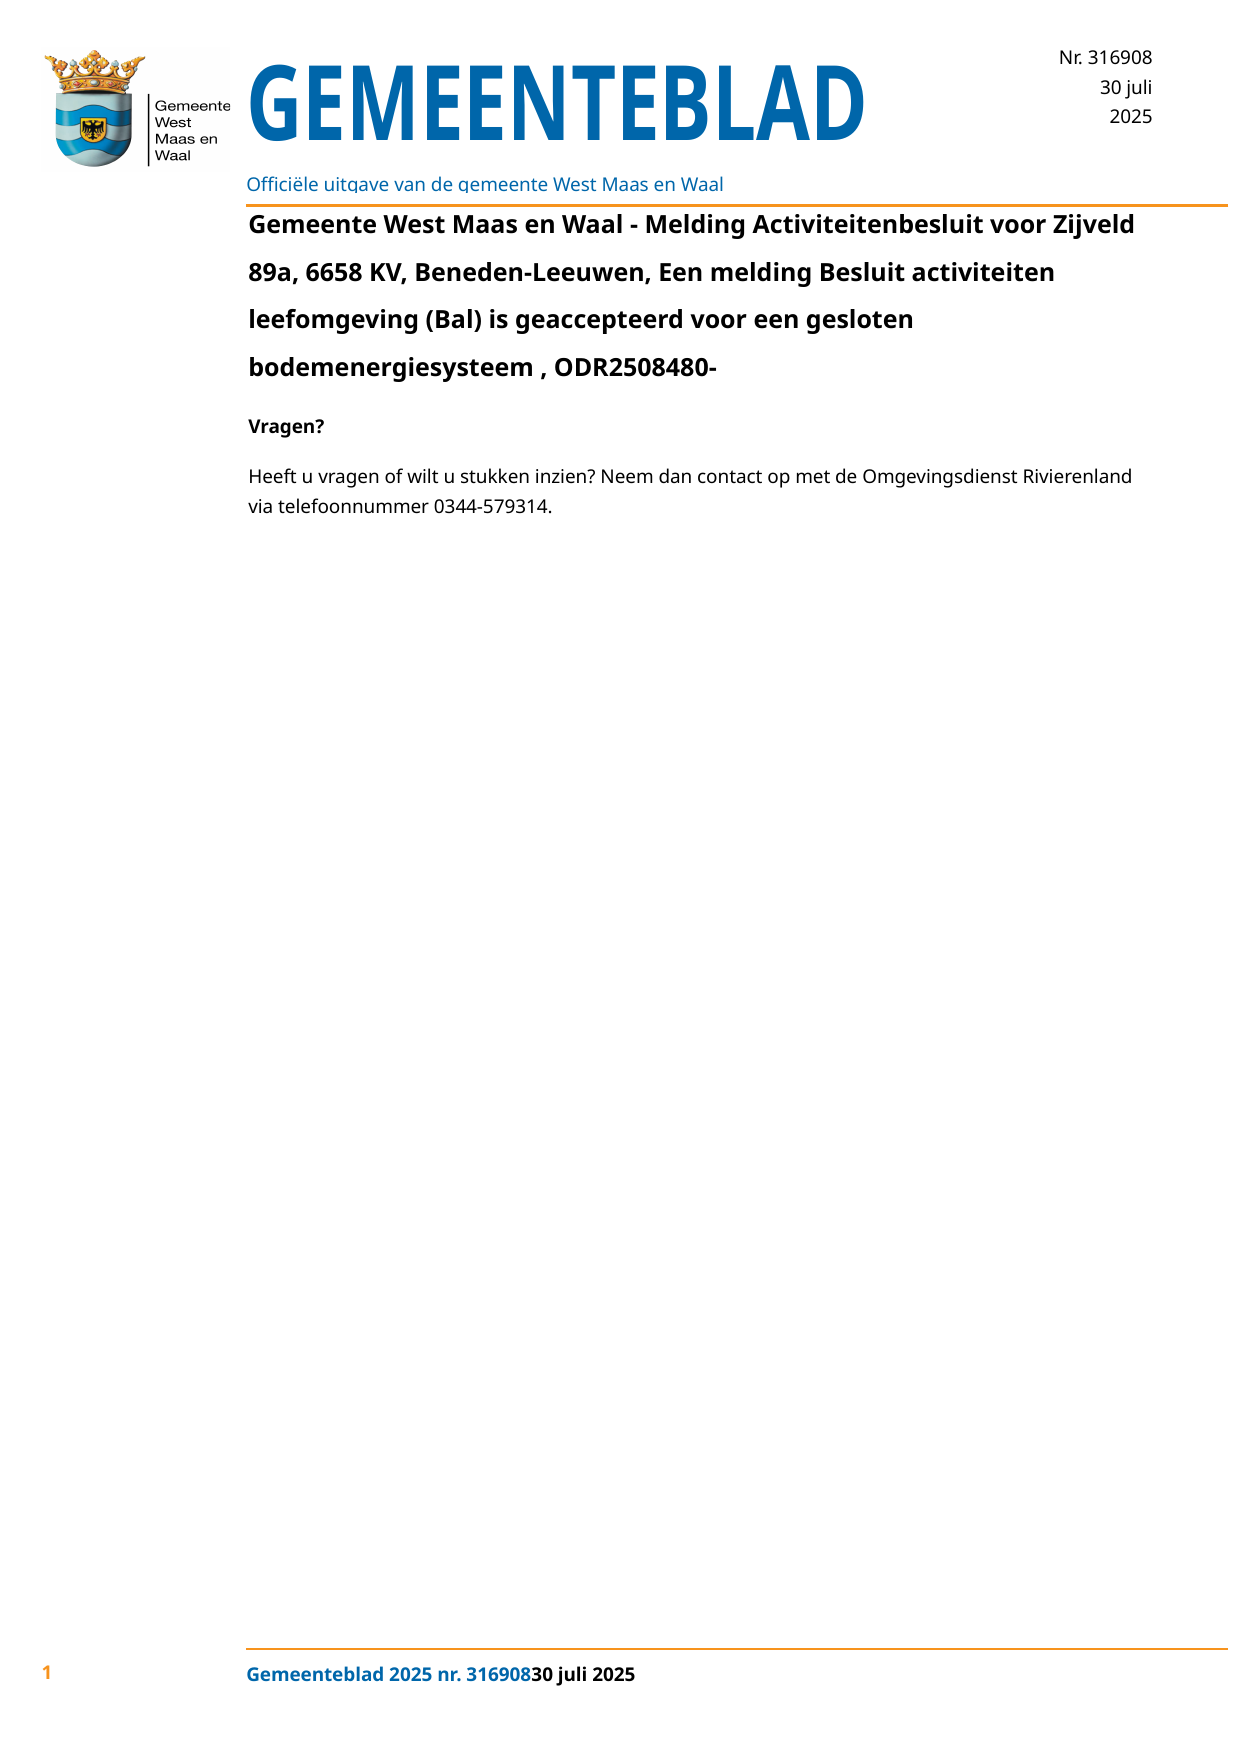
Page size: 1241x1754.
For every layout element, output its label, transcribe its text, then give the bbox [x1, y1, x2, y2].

text Heeft u vragen of wilt u stukken inzien? Neem dan contact op met de Omgevingsdienst Rivierenland via telefoonnummer 0344-579314. [248, 463, 1152, 519]
text Gemeente West Maas en Waal - Melding Activiteitenbesluit voor Zijveld 89a, 6658 KV, Beneden-Leeuwen, Een melding Besluit activiteiten leefomgeving (Bal) is geaccepteerd voor een gesloten bodemenergiesysteem , ODR2508480- [248, 207, 1152, 384]
picture [41, 47, 231, 172]
text Vragen? [248, 413, 1152, 439]
